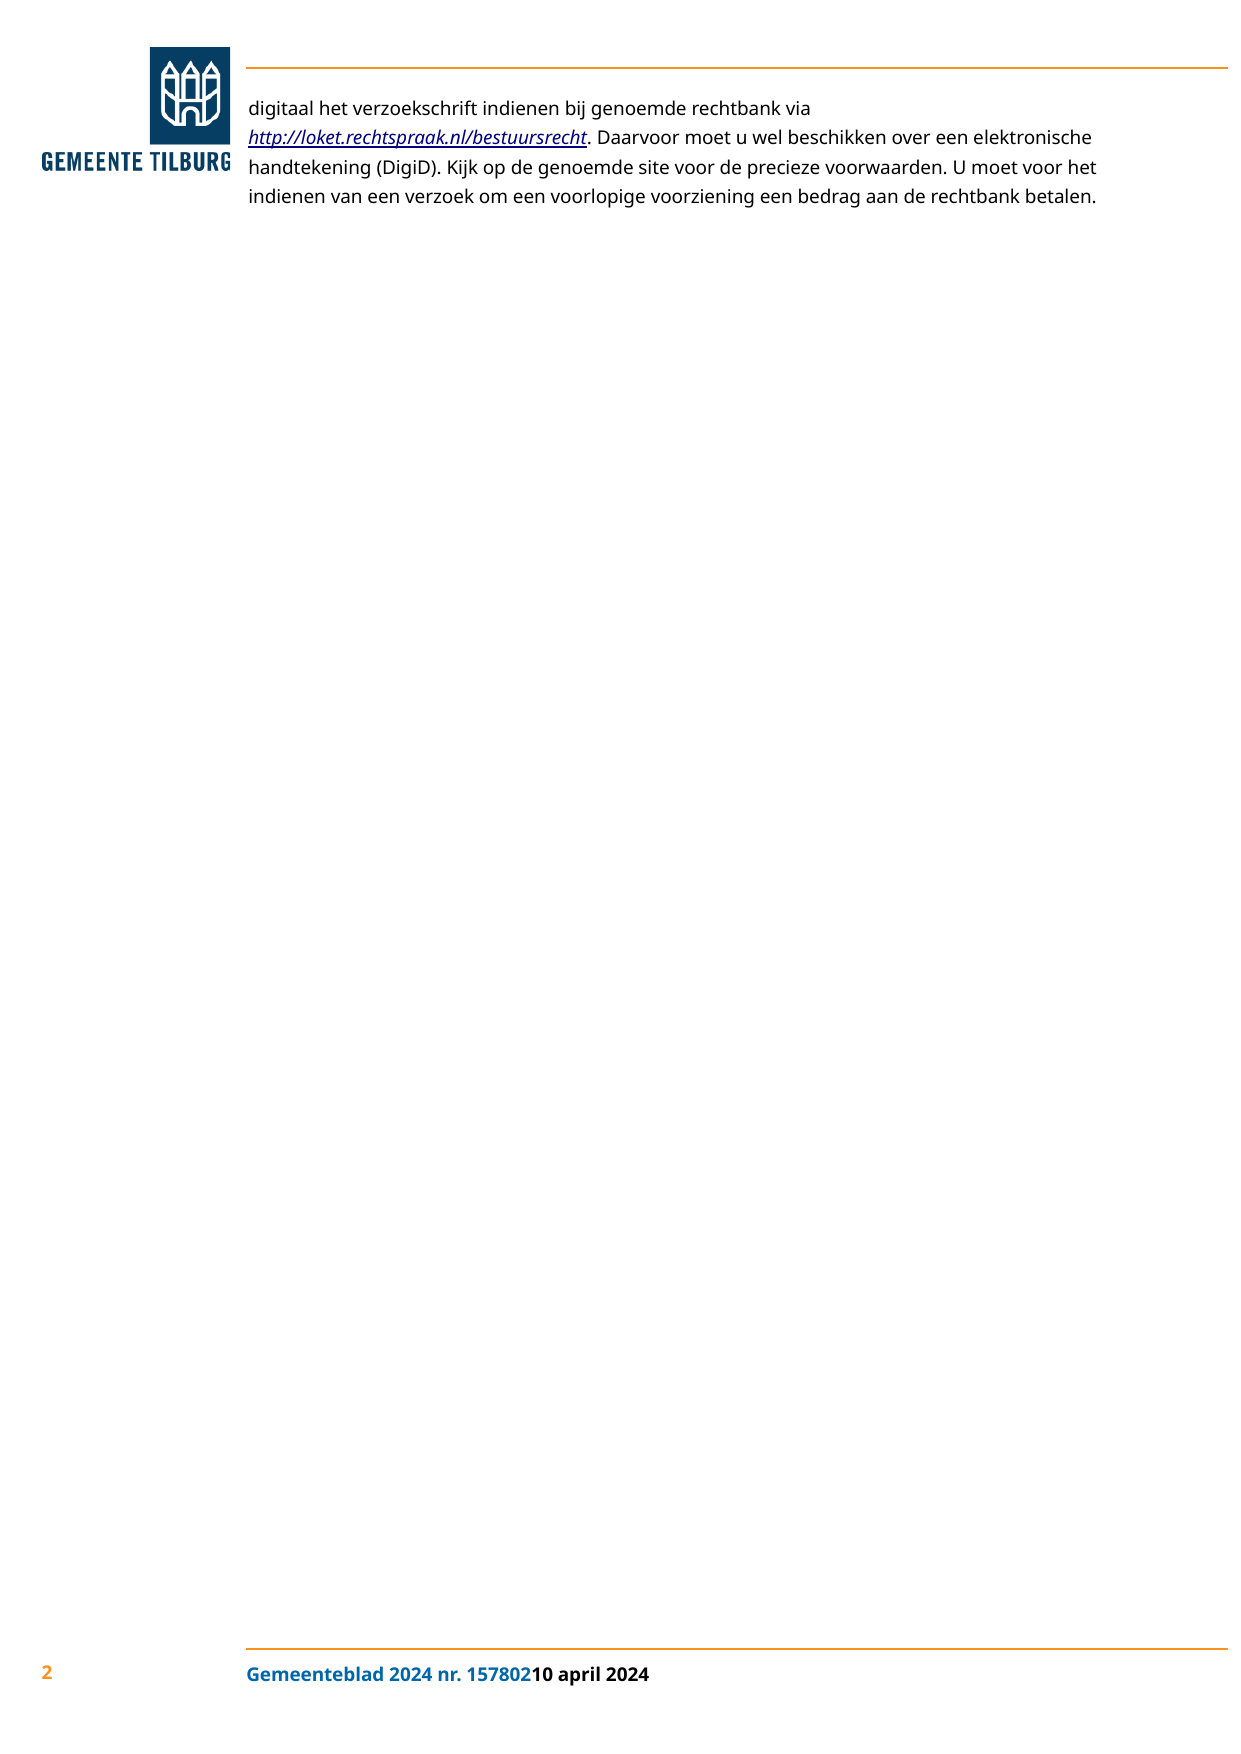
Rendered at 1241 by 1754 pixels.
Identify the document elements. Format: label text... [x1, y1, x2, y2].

picture [41, 47, 231, 172]
text digitaal het verzoekschrift indienen bij genoemde rechtbank via http://loket.rechtspraak.nl/bestuursrecht. Daarvoor moet u wel beschikken over een elektronische handtekening (DigiD). Kijk op de genoemde site voor de precieze voorwaarden. U moet voor het indienen van een verzoek om een voorlopige voorziening een bedrag aan de rechtbank betalen. [248, 95, 1152, 209]
